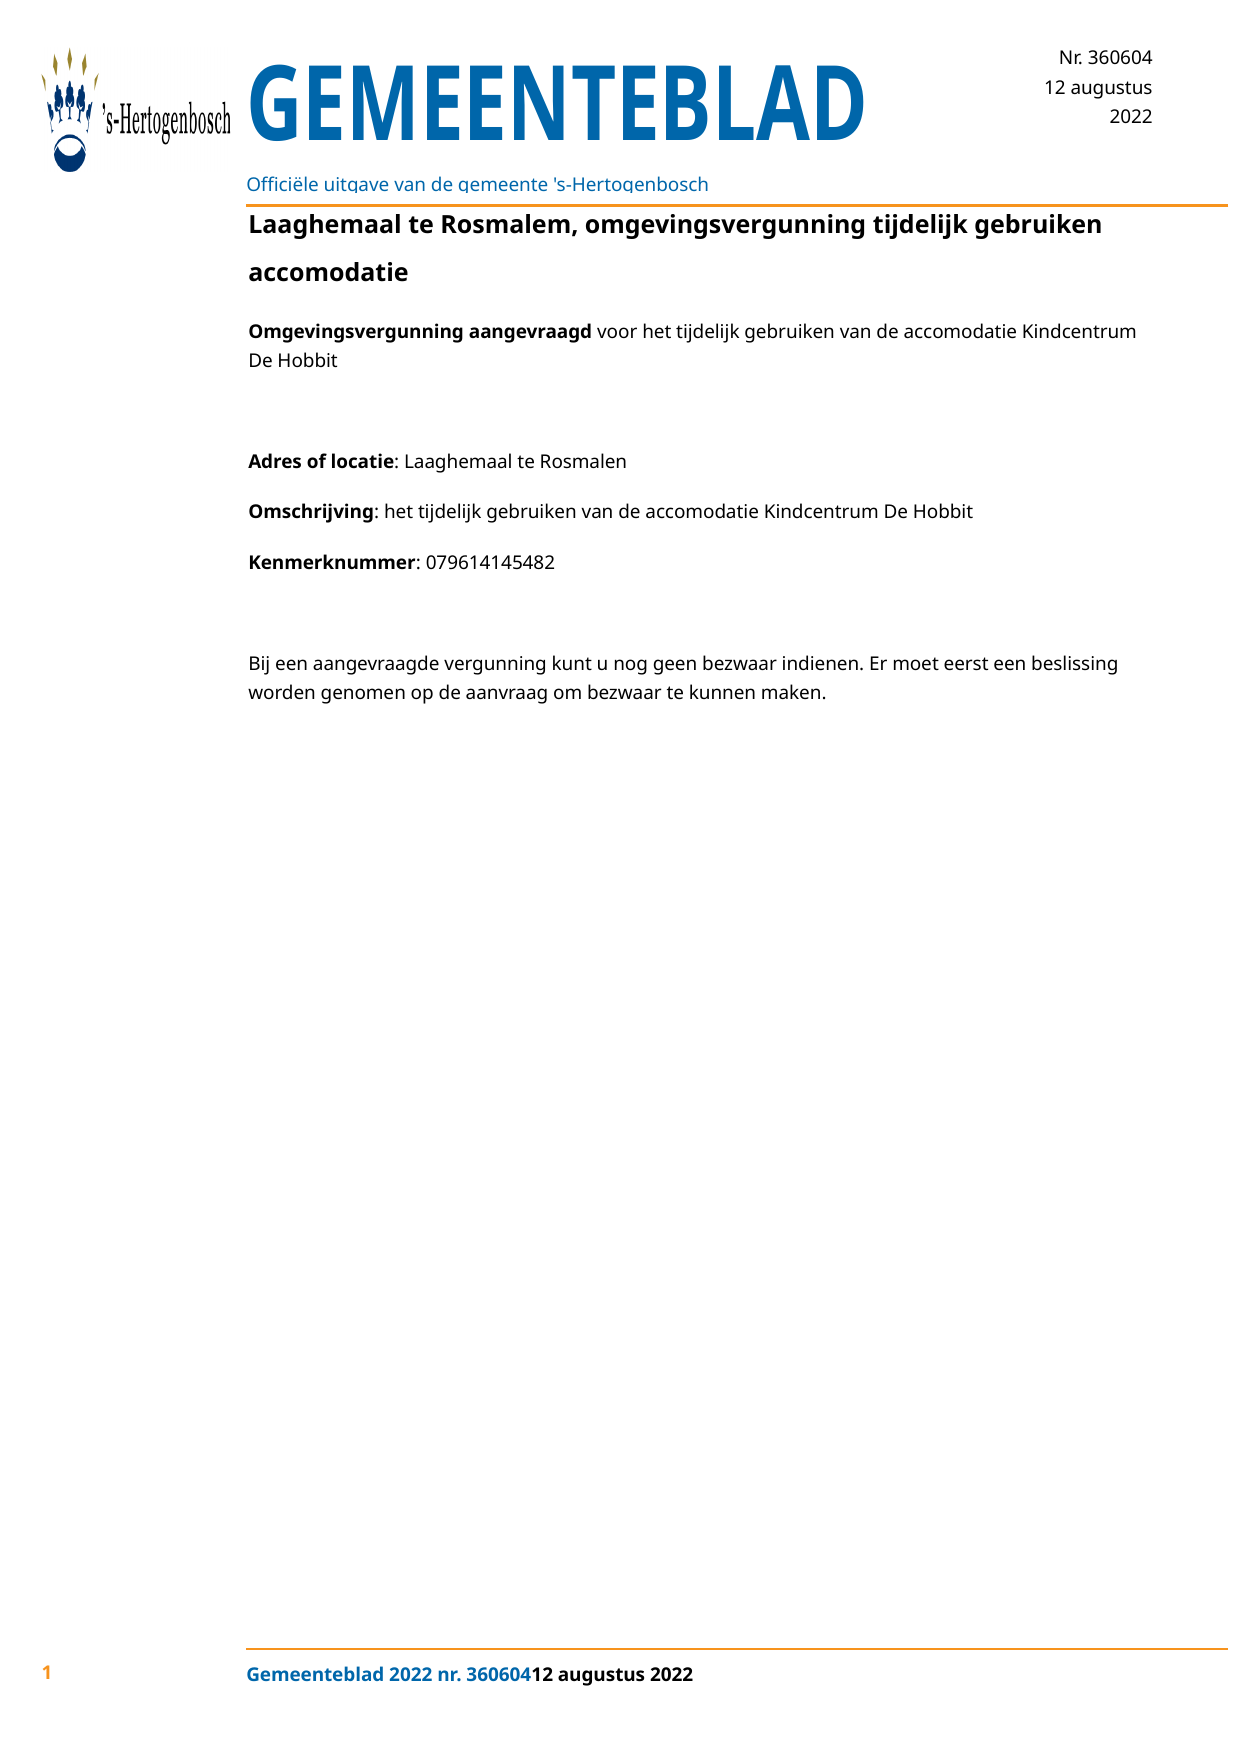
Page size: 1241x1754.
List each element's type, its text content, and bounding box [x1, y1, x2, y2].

text Adres of locatie: Laaghemaal te Rosmalen [248, 448, 1152, 474]
text Bij een aangevraagde vergunning kunt u nog geen bezwaar indienen. Er moet eerst een beslissing worden genomen op de aanvraag om bezwaar te kunnen maken. [248, 650, 1152, 705]
text Laaghemaal te Rosmalem, omgevingsvergunning tijdelijk gebruiken accomodatie [248, 207, 1152, 288]
text Omschrijving: het tijdelijk gebruiken van de accomodatie Kindcentrum De Hobbit [248, 499, 1152, 524]
picture [41, 47, 231, 172]
text Kenmerknummer: 079614145482 [248, 549, 1152, 575]
text Omgevingsvergunning aangevraagd voor het tijdelijk gebruiken van de accomodatie Kindcentrum De Hobbit [248, 318, 1152, 373]
